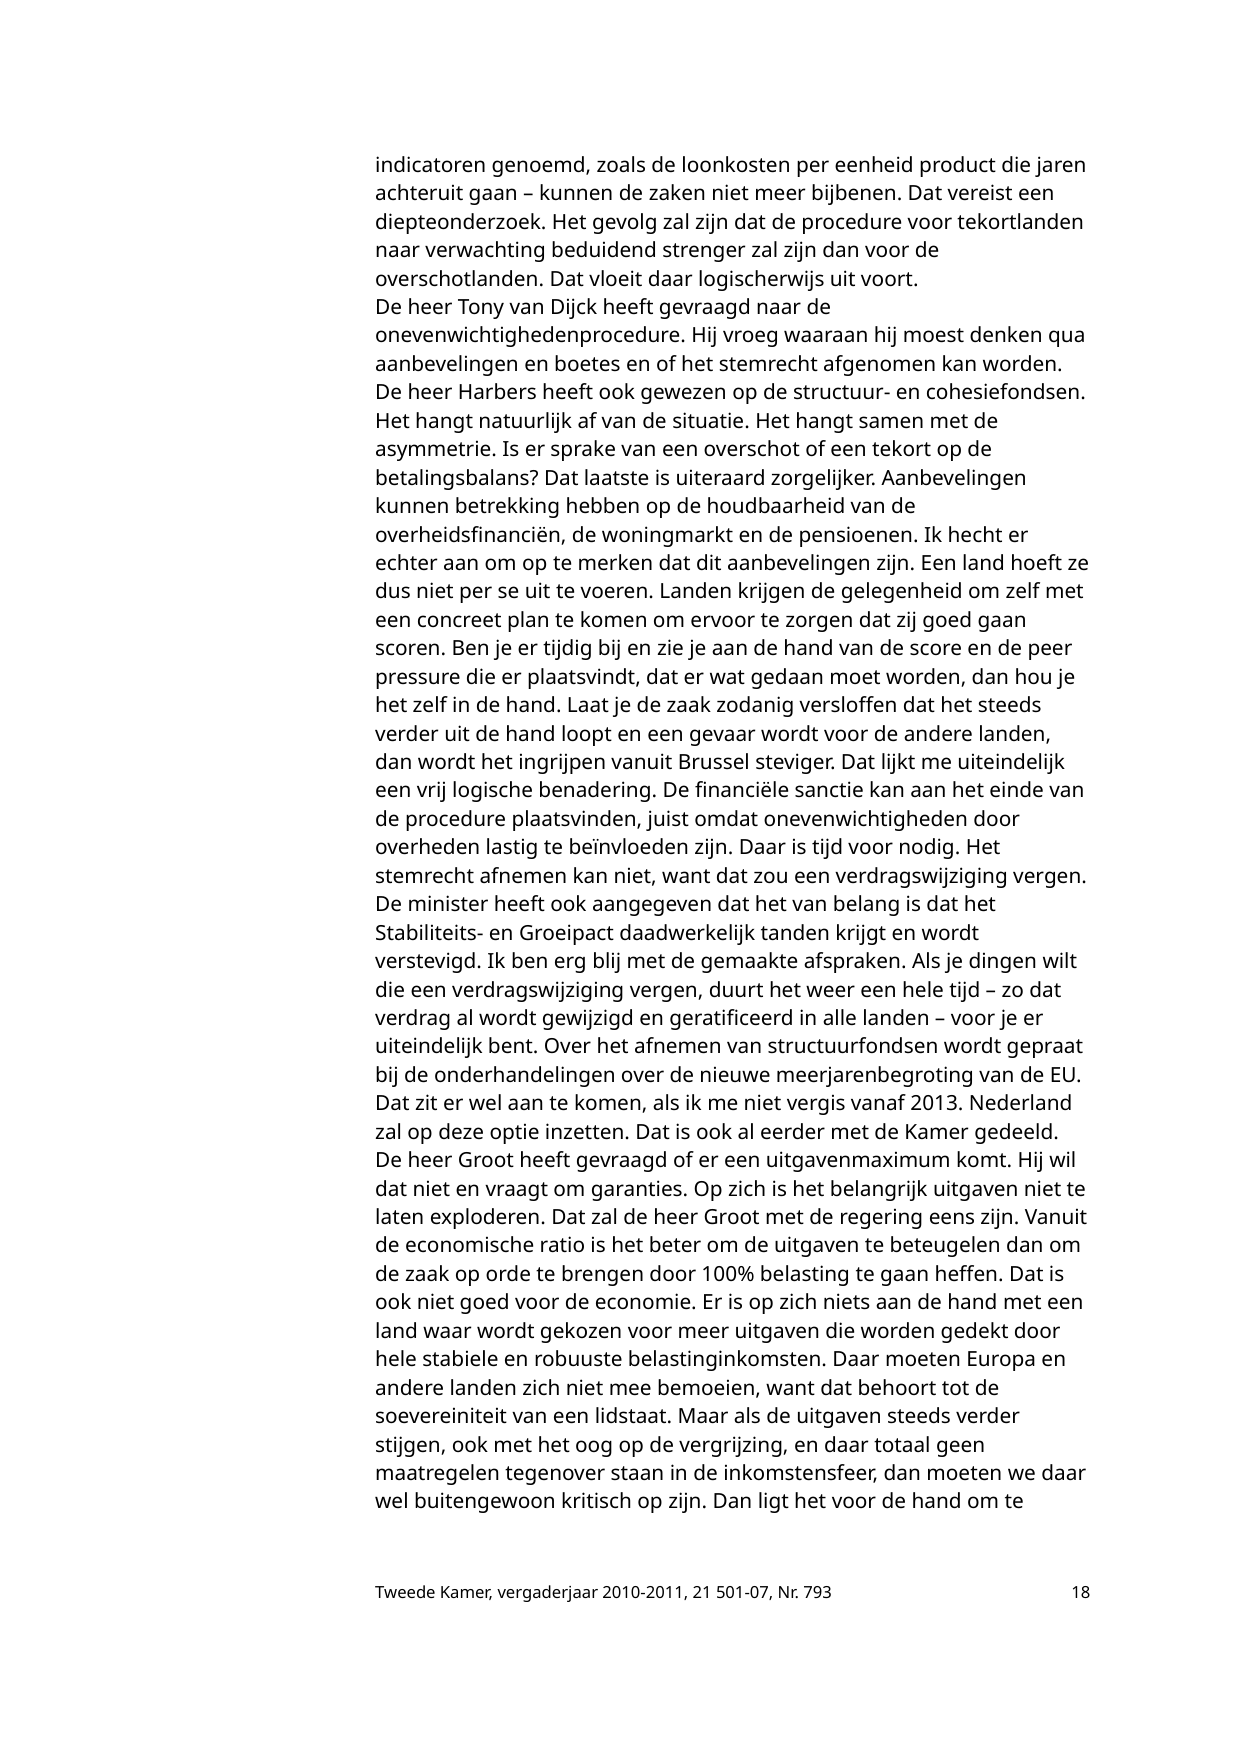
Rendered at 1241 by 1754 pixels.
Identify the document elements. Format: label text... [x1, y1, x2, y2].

text indicatoren genoemd, zoals de loonkosten per eenheid product die jaren achteruit gaan – kunnen de zaken niet meer bijbenen. Dat vereist een diepteonderzoek. Het gevolg zal zijn dat de procedure voor tekortlanden naar verwachting beduidend strenger zal zijn dan voor de overschotlanden. Dat vloeit daar logischerwijs uit voort. [375, 150, 1090, 292]
text De heer Groot heeft gevraagd of er een uitgavenmaximum komt. Hij wil dat niet en vraagt om garanties. Op zich is het belangrijk uitgaven niet te laten exploderen. Dat zal de heer Groot met de regering eens zijn. Vanuit de economische ratio is het beter om de uitgaven te beteugelen dan om de zaak op orde te brengen door 100% belasting te gaan heffen. Dat is ook niet goed voor de economie. Er is op zich niets aan de hand met een land waar wordt gekozen voor meer uitgaven die worden gedekt door hele stabiele en robuuste belastinginkomsten. Daar moeten Europa en andere landen zich niet mee bemoeien, want dat behoort tot de soevereiniteit van een lidstaat. Maar als de uitgaven steeds verder stijgen, ook met het oog op de vergrijzing, en daar totaal geen maatregelen tegenover staan in de inkomstensfeer, dan moeten we daar wel buitengewoon kritisch op zijn. Dan ligt het voor de hand om te [375, 1145, 1090, 1515]
text De heer Tony van Dijck heeft gevraagd naar de onevenwichtighedenprocedure. Hij vroeg waaraan hij moest denken qua aanbevelingen en boetes en of het stemrecht afgenomen kan worden. De heer Harbers heeft ook gewezen op de structuur- en cohesiefondsen. Het hangt natuurlijk af van de situatie. Het hangt samen met de asymmetrie. Is er sprake van een overschot of een tekort op de betalingsbalans? Dat laatste is uiteraard zorgelijker. Aanbevelingen kunnen betrekking hebben op de houdbaarheid van de overheidsfinanciën, de woningmarkt en de pensioenen. Ik hecht er echter aan om op te merken dat dit aanbevelingen zijn. Een land hoeft ze dus niet per se uit te voeren. Landen krijgen de gelegenheid om zelf met een concreet plan te komen om ervoor te zorgen dat zij goed gaan scoren. Ben je er tijdig bij en zie je aan de hand van de score en de peer pressure die er plaatsvindt, dat er wat gedaan moet worden, dan hou je het zelf in de hand. Laat je de zaak zodanig versloffen dat het steeds verder uit de hand loopt en een gevaar wordt voor de andere landen, dan wordt het ingrijpen vanuit Brussel steviger. Dat lijkt me uiteindelijk een vrij logische benadering. De financiële sanctie kan aan het einde van de procedure plaatsvinden, juist omdat onevenwichtigheden door overheden lastig te beïnvloeden zijn. Daar is tijd voor nodig. Het stemrecht afnemen kan niet, want dat zou een verdragswijziging vergen. De minister heeft ook aangegeven dat het van belang is dat het Stabiliteits- en Groeipact daadwerkelijk tanden krijgt en wordt verstevigd. Ik ben erg blij met de gemaakte afspraken. Als je dingen wilt die een verdragswijziging vergen, duurt het weer een hele tijd – zo dat verdrag al wordt gewijzigd en geratificeerd in alle landen – voor je er uiteindelijk bent. Over het afnemen van structuurfondsen wordt gepraat bij de onderhandelingen over de nieuwe meerjarenbegroting van de EU. Dat zit er wel aan te komen, als ik me niet vergis vanaf 2013. Nederland zal op deze optie inzetten. Dat is ook al eerder met de Kamer gedeeld. [375, 292, 1090, 1145]
